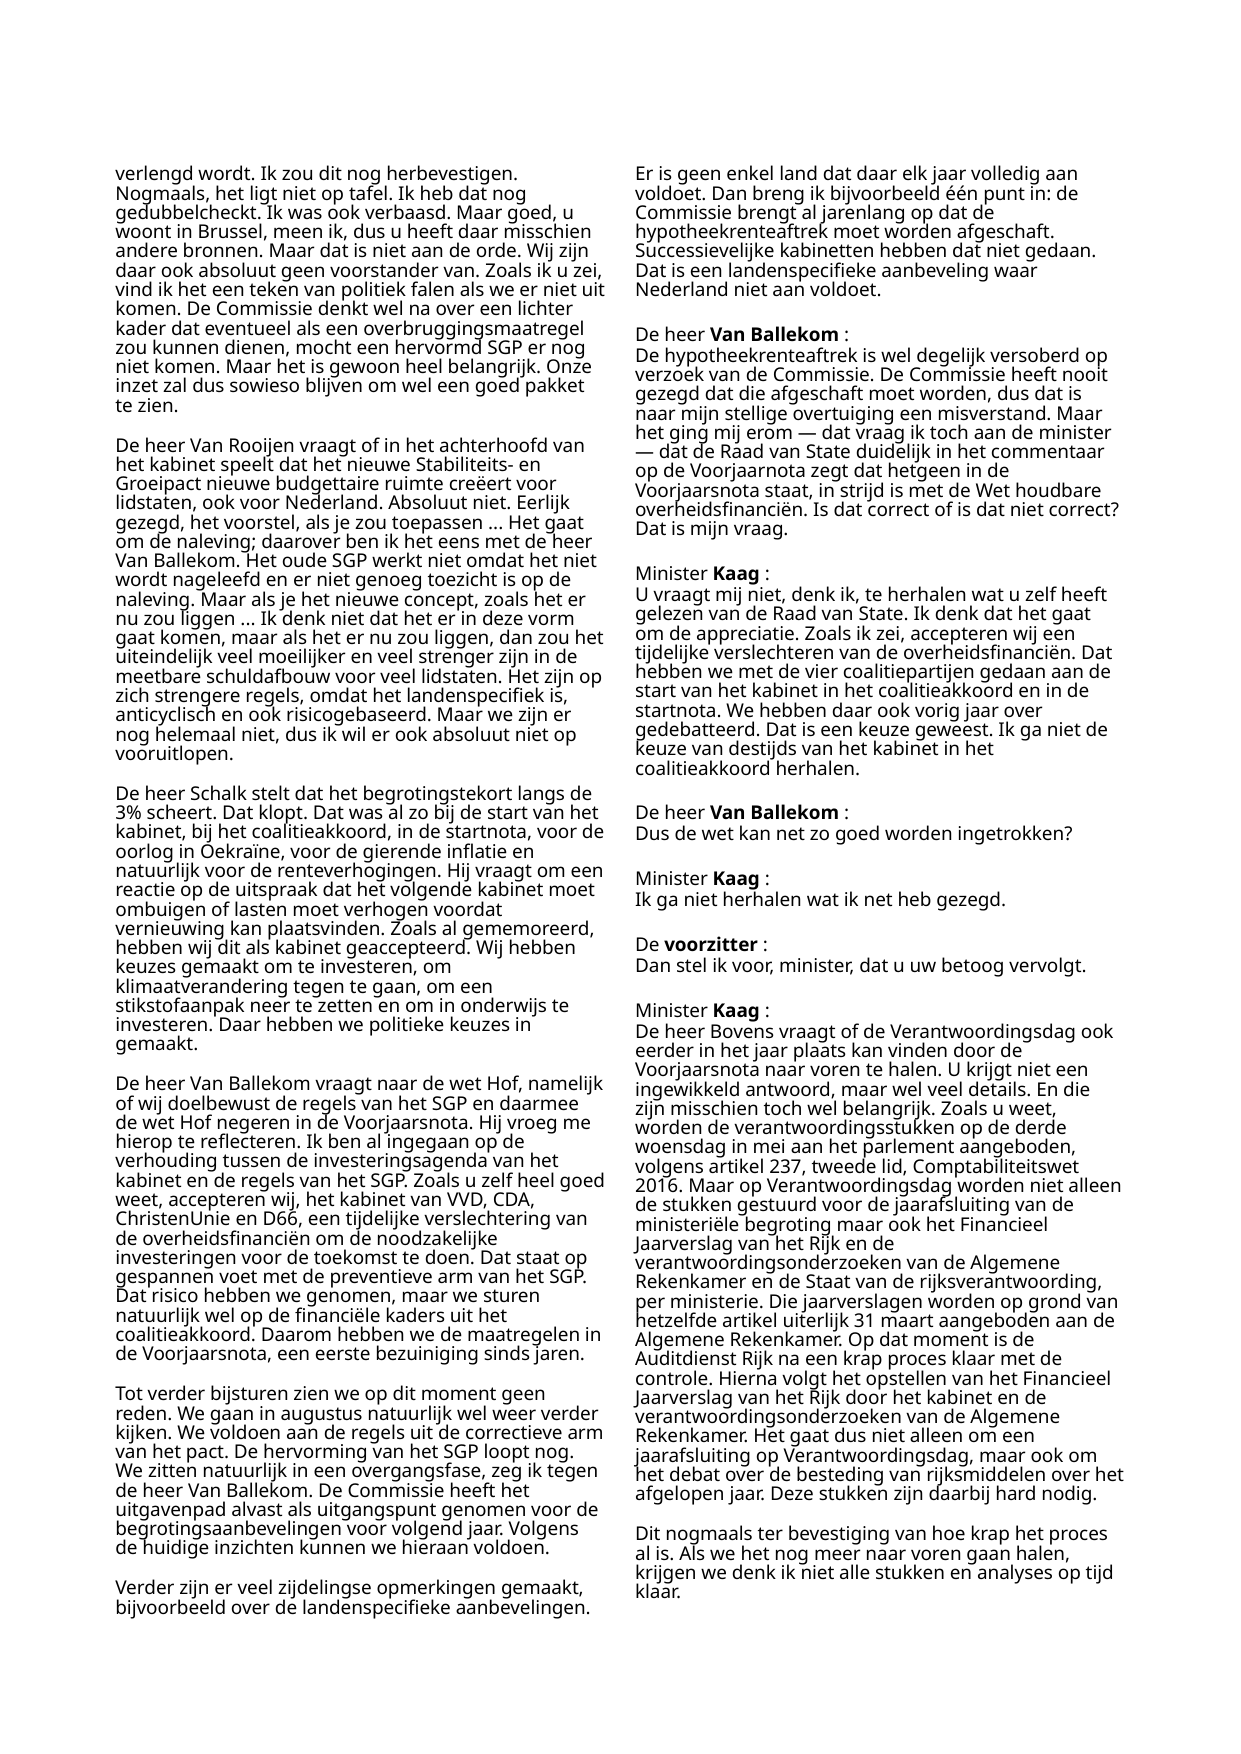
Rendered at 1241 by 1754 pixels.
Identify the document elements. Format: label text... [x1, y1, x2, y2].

text Verder zijn er veel zijdelingse opmerkingen gemaakt, bijvoorbeeld over de landenspecifieke aanbevelingen. [115, 1579, 605, 1618]
text De heer Bovens vraagt of de Verantwoordingsdag ook eerder in het jaar plaats kan vinden door de Voorjaarsnota naar voren te halen. U krijgt niet een ingewikkeld antwoord, maar wel veel details. En die zijn misschien toch wel belangrijk. Zoals u weet, worden de verantwoordingsstukken op de derde woensdag in mei aan het parlement aangeboden, volgens artikel 237, tweede lid, Comptabiliteitswet 2016. Maar op Verantwoordingsdag worden niet alleen de stukken gestuurd voor de jaarafsluiting van de ministeriële begroting maar ook het Financieel Jaarverslag van het Rijk en de verantwoordingsonderzoeken van de Algemene Rekenkamer en de Staat van de rijksverantwoording, per ministerie. Die jaarverslagen worden op grond van hetzelfde artikel uiterlijk 31 maart aangeboden aan de Algemene Rekenkamer. Op dat moment is de Auditdienst Rijk na een krap proces klaar met de controle. Hierna volgt het opstellen van het Financieel Jaarverslag van het Rijk door het kabinet en de verantwoordingsonderzoeken van de Algemene Rekenkamer. Het gaat dus niet alleen om een jaarafsluiting op Verantwoordingsdag, maar ook om het debat over de besteding van rijksmiddelen over het afgelopen jaar. Deze stukken zijn daarbij hard nodig. [635, 1023, 1125, 1504]
text Dan stel ik voor, minister, dat u uw betoog vervolgt. [635, 957, 1125, 976]
text Minister Kaag : [635, 997, 1125, 1023]
text verlengd wordt. Ik zou dit nog herbevestigen. Nogmaals, het ligt niet op tafel. Ik heb dat nog gedubbelcheckt. Ik was ook verbaasd. Maar goed, u woont in Brussel, meen ik, dus u heeft daar misschien andere bronnen. Maar dat is niet aan de orde. Wij zijn daar ook absoluut geen voorstander van. Zoals ik u zei, vind ik het een teken van politiek falen als we er niet uit komen. De Commissie denkt wel na over een lichter kader dat eventueel als een overbruggingsmaatregel zou kunnen dienen, mocht een hervormd SGP er nog niet komen. Maar het is gewoon heel belangrijk. Onze inzet zal dus sowieso blijven om wel een goed pakket te zien. [115, 165, 605, 416]
text De hypotheekrenteaftrek is wel degelijk versoberd op verzoek van de Commissie. De Commissie heeft nooit gezegd dat die afgeschaft moet worden, dus dat is naar mijn stellige overtuiging een misverstand. Maar het ging mij erom — dat vraag ik toch aan de minister — dat de Raad van State duidelijk in het commentaar op de Voorjaarnota zegt dat hetgeen in de Voorjaarsnota staat, in strijd is met de Wet houdbare overheidsfinanciën. Is dat correct of is dat niet correct? Dat is mijn vraag. [635, 347, 1125, 539]
text De heer Van Ballekom vraagt naar de wet Hof, namelijk of wij doelbewust de regels van het SGP en daarmee de wet Hof negeren in de Voorjaarsnota. Hij vroeg me hierop te reflecteren. Ik ben al ingegaan op de verhouding tussen de investeringsagenda van het kabinet en de regels van het SGP. Zoals u zelf heel goed weet, accepteren wij, het kabinet van VVD, CDA, ChristenUnie en D66, een tijdelijke verslechtering van de overheidsfinanciën om de noodzakelijke investeringen voor de toekomst te doen. Dat staat op gespannen voet met de preventieve arm van het SGP. Dat risico hebben we genomen, maar we sturen natuurlijk wel op de financiële kaders uit het coalitieakkoord. Daarom hebben we de maatregelen in de Voorjaarsnota, een eerste bezuiniging sinds jaren. [115, 1075, 605, 1364]
text De heer Van Ballekom : [635, 799, 1125, 825]
text Dit nogmaals ter bevestiging van hoe krap het proces al is. Als we het nog meer naar voren gaan halen, krijgen we denk ik niet alle stukken en analyses op tijd klaar. [635, 1525, 1125, 1602]
text Minister Kaag : [635, 560, 1125, 586]
text U vraagt mij niet, denk ik, te herhalen wat u zelf heeft gelezen van de Raad van State. Ik denk dat het gaat om de appreciatie. Zoals ik zei, accepteren wij een tijdelijke verslechteren van de overheidsfinanciën. Dat hebben we met de vier coalitiepartijen gedaan aan de start van het kabinet in het coalitieakkoord en in de startnota. We hebben daar ook vorig jaar over gedebatteerd. Dat is een keuze geweest. Ik ga niet de keuze van destijds van het kabinet in het coalitieakkoord herhalen. [635, 586, 1125, 779]
text Minister Kaag : [635, 865, 1125, 891]
text De heer Van Ballekom : [635, 321, 1125, 347]
text Ik ga niet herhalen wat ik net heb gezegd. [635, 891, 1125, 910]
text Er is geen enkel land dat daar elk jaar volledig aan voldoet. Dan breng ik bijvoorbeeld één punt in: de Commissie brengt al jarenlang op dat de hypotheekrenteaftrek moet worden afgeschaft. Successievelijke kabinetten hebben dat niet gedaan. Dat is een landenspecifieke aanbeveling waar Nederland niet aan voldoet. [635, 165, 1125, 300]
text De heer Schalk stelt dat het begrotingstekort langs de 3% scheert. Dat klopt. Dat was al zo bij de start van het kabinet, bij het coalitieakkoord, in de startnota, voor de oorlog in Oekraïne, voor de gierende inflatie en natuurlijk voor de renteverhogingen. Hij vraagt om een reactie op de uitspraak dat het volgende kabinet moet ombuigen of lasten moet verhogen voordat vernieuwing kan plaatsvinden. Zoals al gememoreerd, hebben wij dit als kabinet geaccepteerd. Wij hebben keuzes gemaakt om te investeren, om klimaatverandering tegen te gaan, om een stikstofaanpak neer te zetten en om in onderwijs te investeren. Daar hebben we politieke keuzes in gemaakt. [115, 785, 605, 1055]
text De heer Van Rooijen vraagt of in het achterhoofd van het kabinet speelt dat het nieuwe Stabiliteits- en Groeipact nieuwe budgettaire ruimte creëert voor lidstaten, ook voor Nederland. Absoluut niet. Eerlijk gezegd, het voorstel, als je zou toepassen ... Het gaat om de naleving; daarover ben ik het eens met de heer Van Ballekom. Het oude SGP werkt niet omdat het niet wordt nageleefd en er niet genoeg toezicht is op de naleving. Maar als je het nieuwe concept, zoals het er nu zou liggen ... Ik denk niet dat het er in deze vorm gaat komen, maar als het er nu zou liggen, dan zou het uiteindelijk veel moeilijker en veel strenger zijn in de meetbare schuldafbouw voor veel lidstaten. Het zijn op zich strengere regels, omdat het landenspecifiek is, anticyclisch en ook risicogebaseerd. Maar we zijn er nog helemaal niet, dus ik wil er ook absoluut niet op vooruitlopen. [115, 437, 605, 764]
text De voorzitter : [635, 931, 1125, 957]
text Dus de wet kan net zo goed worden ingetrokken? [635, 825, 1125, 844]
text Tot verder bijsturen zien we op dit moment geen reden. We gaan in augustus natuurlijk wel weer verder kijken. We voldoen aan de regels uit de correctieve arm van het pact. De hervorming van het SGP loopt nog. We zitten natuurlijk in een overgangsfase, zeg ik tegen de heer Van Ballekom. De Commissie heeft het uitgavenpad alvast als uitgangspunt genomen voor de begrotingsaanbevelingen voor volgend jaar. Volgens de huidige inzichten kunnen we hieraan voldoen. [115, 1385, 605, 1559]
